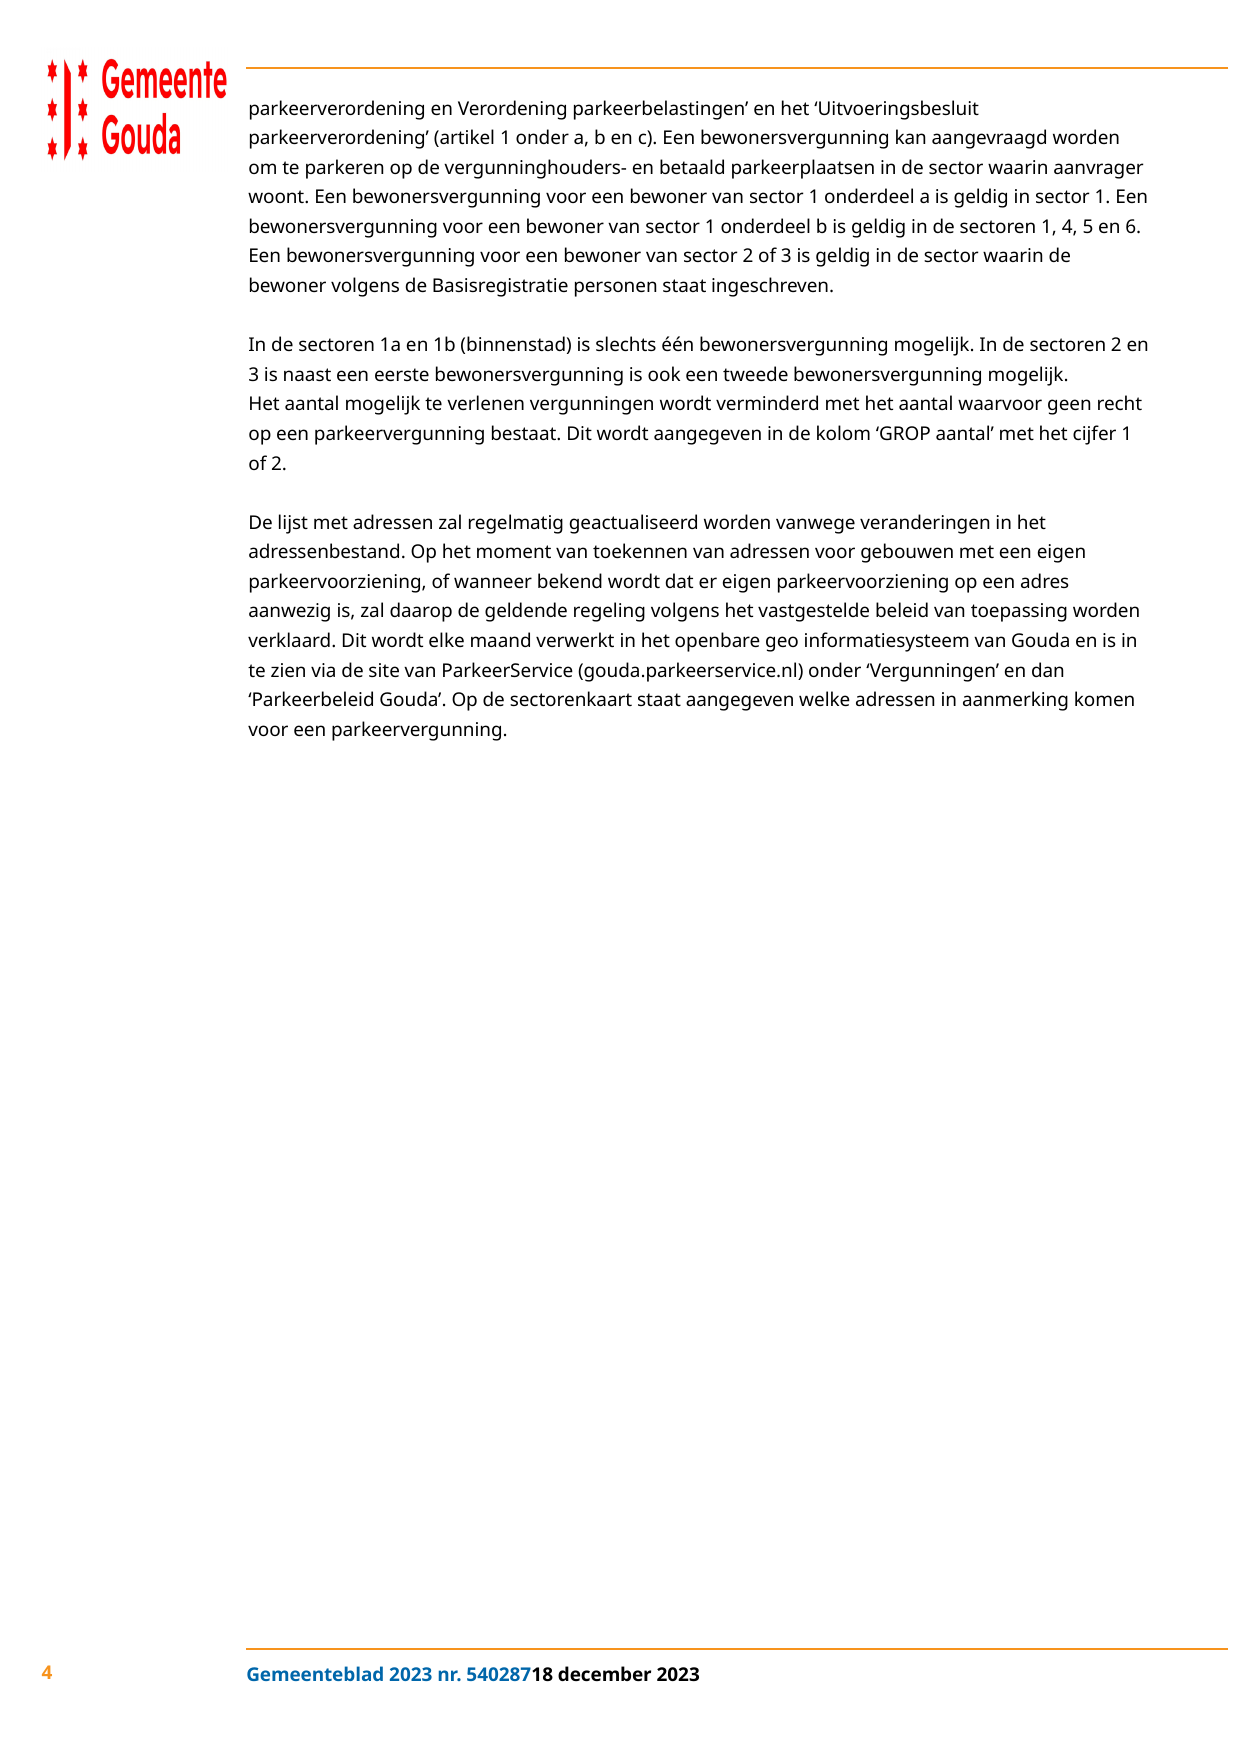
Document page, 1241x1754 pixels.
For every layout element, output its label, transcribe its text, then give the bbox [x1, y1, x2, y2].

text parkeerverordening en Verordening parkeerbelastingen’ en het ‘Uitvoeringsbesluit parkeerverordening’ (artikel 1 onder a, b en c). Een bewonersvergunning kan aangevraagd worden om te parkeren op de vergunninghouders- en betaald parkeerplaatsen in de sector waarin aanvrager woont. Een bewonersvergunning voor een bewoner van sector 1 onderdeel a is geldig in sector 1. Een bewonersvergunning voor een bewoner van sector 1 onderdeel b is geldig in de sectoren 1, 4, 5 en 6. Een bewonersvergunning voor een bewoner van sector 2 of 3 is geldig in de sector waarin de bewoner volgens de Basisregistratie personen staat ingeschreven. [248, 95, 1152, 298]
text In de sectoren 1a en 1b (binnenstad) is slechts één bewonersvergunning mogelijk. In de sectoren 2 en 3 is naast een eerste bewonersvergunning is ook een tweede bewonersvergunning mogelijk. [248, 331, 1152, 387]
text Het aantal mogelijk te verlenen vergunningen wordt verminderd met het aantal waarvoor geen recht op een parkeervergunning bestaat. Dit wordt aangegeven in de kolom ‘GROP aantal’ met het cijfer 1 of 2. [248, 391, 1152, 476]
text De lijst met adressen zal regelmatig geactualiseerd worden vanwege veranderingen in het adressenbestand. Op het moment van toekennen van adressen voor gebouwen met een eigen parkeervoorziening, of wanneer bekend wordt dat er eigen parkeervoorziening op een adres aanwezig is, zal daarop de geldende regeling volgens het vastgestelde beleid van toepassing worden verklaard. Dit wordt elke maand verwerkt in het openbare geo informatiesysteem van Gouda en is in te zien via de site van ParkeerService (gouda.parkeerservice.nl) onder ‘Vergunningen’ en dan ‘Parkeerbeleid Gouda’. Op de sectorenkaart staat aangegeven welke adressen in aanmerking komen voor een parkeervergunning. [248, 509, 1152, 742]
picture [41, 47, 231, 172]
